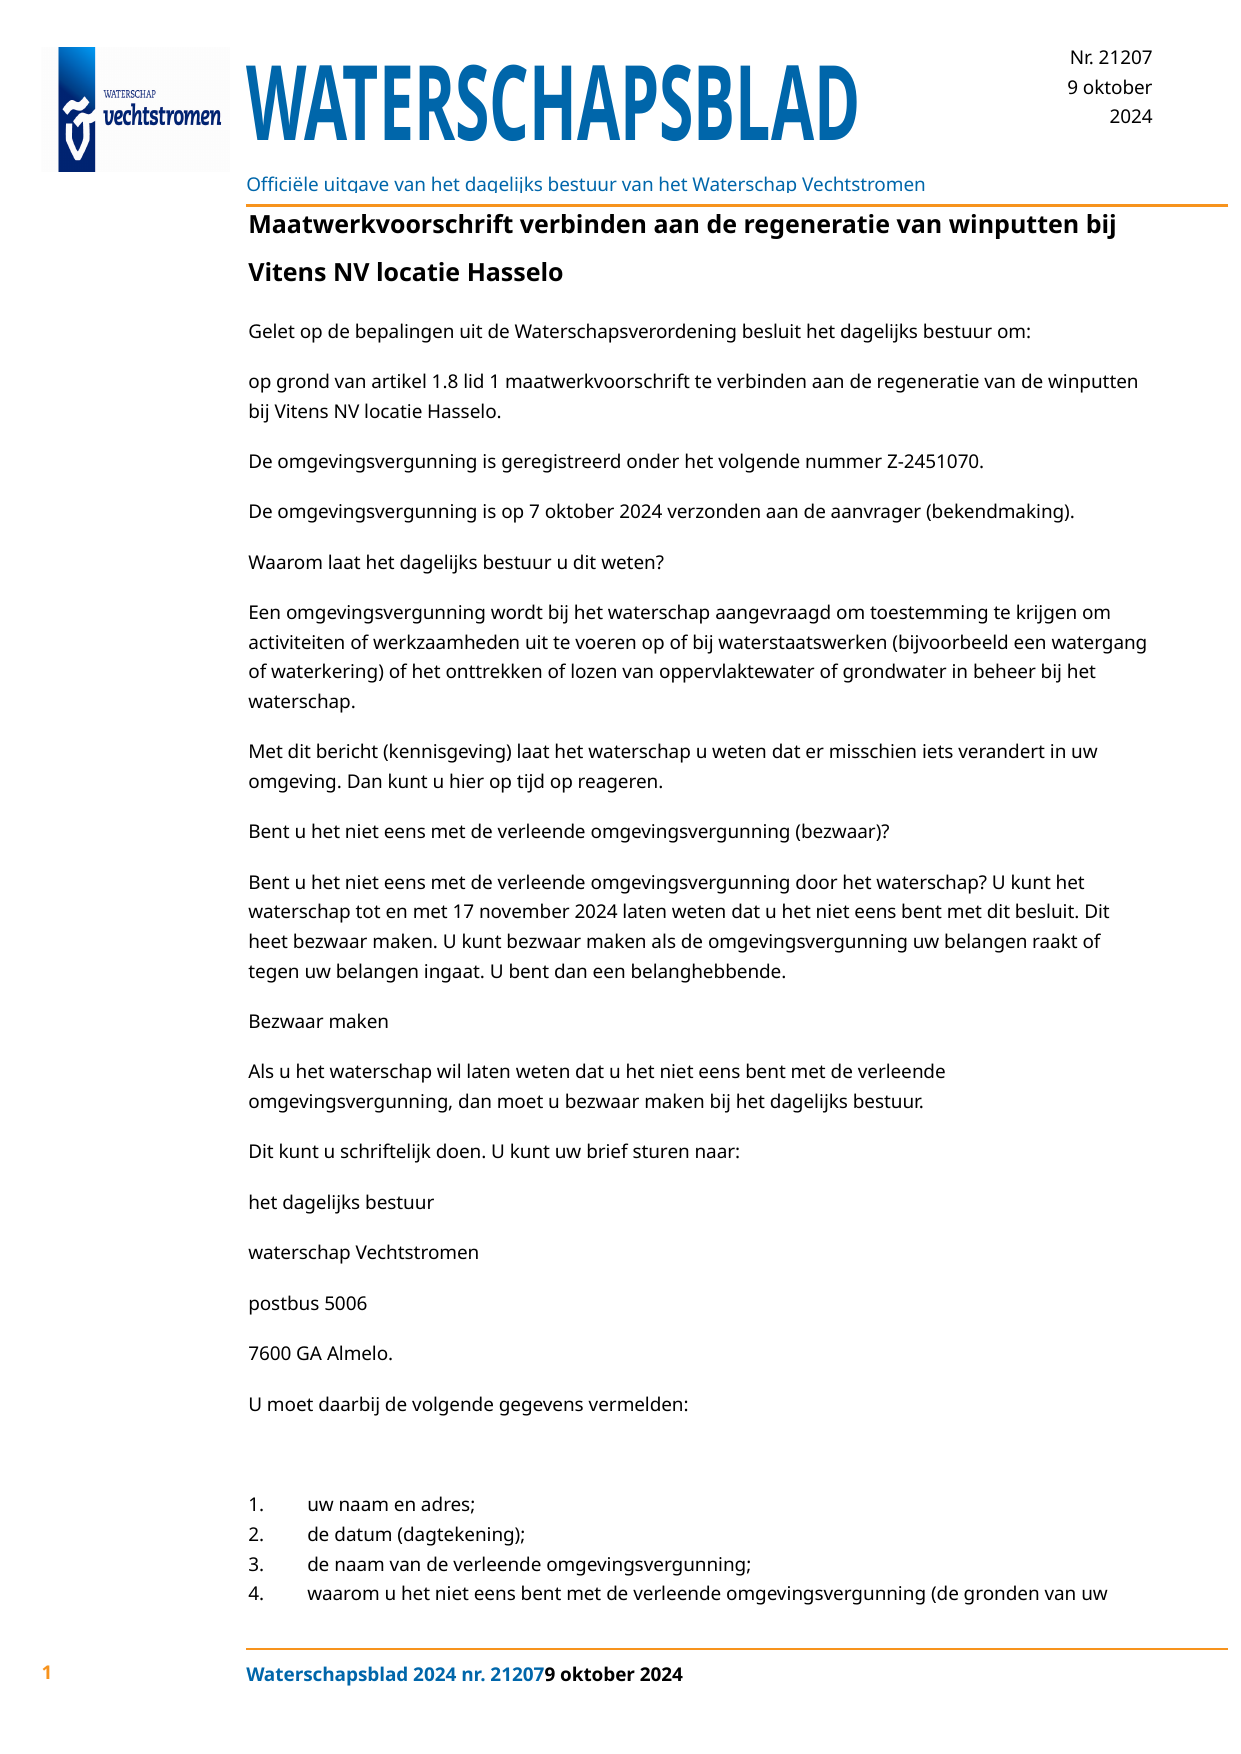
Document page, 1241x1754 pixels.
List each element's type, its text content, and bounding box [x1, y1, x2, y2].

text Bent u het niet eens met de verleende omgevingsvergunning (bezwaar)? [248, 819, 1152, 844]
text Bezwaar maken [248, 1008, 1152, 1034]
list de naam van de verleende omgevingsvergunning; [248, 1551, 1152, 1577]
text De omgevingsvergunning is geregistreerd onder het volgende nummer Z-2451070. [248, 448, 1152, 474]
list waarom u het niet eens bent met de verleende omgevingsvergunning (de gronden van uw [248, 1580, 1152, 1606]
text Met dit bericht (kennisgeving) laat het waterschap u weten dat er misschien iets verandert in uw omgeving. Dan kunt u hier op tijd op reageren. [248, 739, 1152, 794]
text postbus 5006 [248, 1290, 1152, 1316]
text Gelet op de bepalingen uit de Waterschapsverordening besluit het dagelijks bestuur om: [248, 318, 1152, 344]
text De omgevingsvergunning is op 7 oktober 2024 verzonden aan de aanvrager (bekendmaking). [248, 499, 1152, 524]
text waterschap Vechtstromen [248, 1239, 1152, 1265]
text Als u het waterschap wil laten weten dat u het niet eens bent met de verleende omgevingsvergunning, dan moet u bezwaar maken bij het dagelijks bestuur. [248, 1059, 1152, 1114]
text het dagelijks bestuur [248, 1189, 1152, 1215]
text Bent u het niet eens met de verleende omgevingsvergunning door het waterschap? U kunt het waterschap tot en met 17 november 2024 laten weten dat u het niet eens bent met dit besluit. Dit heet bezwaar maken. U kunt bezwaar maken als de omgevingsvergunning uw belangen raakt of tegen uw belangen ingaat. U bent dan een belanghebbende. [248, 869, 1152, 984]
text Een omgevingsvergunning wordt bij het waterschap aangevraagd om toestemming te krijgen om activiteiten of werkzaamheden uit te voeren op of bij waterstaatswerken (bijvoorbeeld een watergang of waterkering) of het onttrekken of lozen van oppervlaktewater of grondwater in beheer bij het waterschap. [248, 599, 1152, 714]
list uw naam en adres; [248, 1492, 1152, 1517]
text Dit kunt u schriftelijk doen. U kunt uw brief sturen naar: [248, 1139, 1152, 1164]
text Maatwerkvoorschrift verbinden aan de regeneratie van winputten bij Vitens NV locatie Hasselo [248, 207, 1152, 288]
text 7600 GA Almelo. [248, 1340, 1152, 1366]
picture [41, 47, 231, 172]
text U moet daarbij de volgende gegevens vermelden: [248, 1391, 1152, 1417]
text Waarom laat het dagelijks bestuur u dit weten? [248, 549, 1152, 575]
list de datum (dagtekening); [248, 1521, 1152, 1547]
text op grond van artikel 1.8 lid 1 maatwerkvoorschrift te verbinden aan de regeneratie van de winputten bij Vitens NV locatie Hasselo. [248, 368, 1152, 424]
